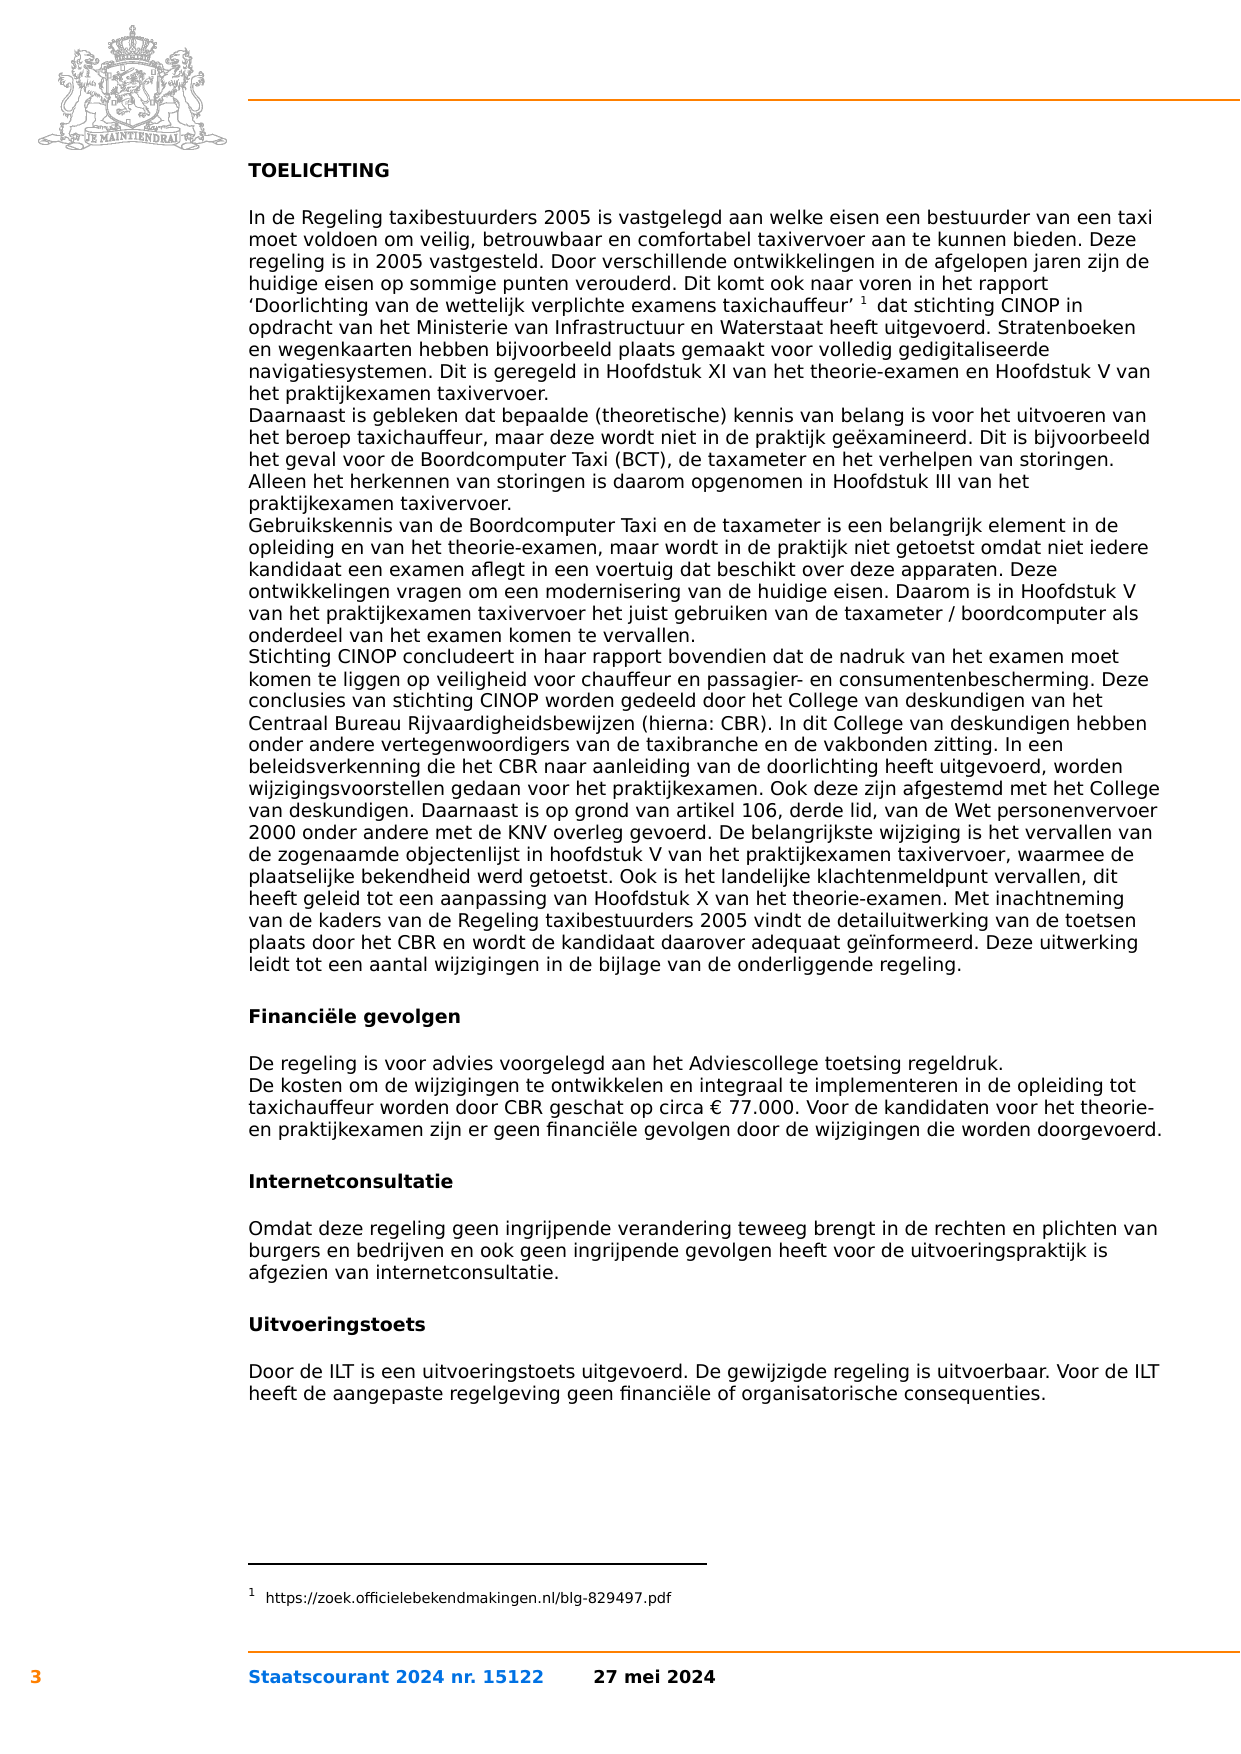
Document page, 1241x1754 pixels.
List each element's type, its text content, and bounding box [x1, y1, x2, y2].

subtitle Financiële gevolgen [248, 1006, 1163, 1028]
text Daarnaast is gebleken dat bepaalde (theoretische) kennis van belang is voor het uitvoeren van het beroep taxichauffeur, maar deze wordt niet in de praktijk geëxamineerd. Dit is bijvoorbeeld het geval voor de Boordcomputer Taxi (BCT), de taxameter en het verhelpen van storingen. Alleen het herkennen van storingen is daarom opgenomen in Hoofdstuk III van het praktijkexamen taxivervoer. [248, 405, 1163, 514]
text Door de ILT is een uitvoeringstoets uitgevoerd. De gewijzigde regeling is uitvoerbaar. Voor de ILT heeft de aangepaste regelgeving geen financiële of organisatorische consequenties. [248, 1361, 1163, 1405]
text https://zoek.officielebekendmakingen.nl/blg-829497.pdf [248, 1586, 1163, 1608]
picture [38, 25, 227, 150]
subtitle Uitvoeringstoets [248, 1314, 1163, 1336]
text In de Regeling taxibestuurders 2005 is vastgelegd aan welke eisen een bestuurder van een taxi moet voldoen om veilig, betrouwbaar en comfortabel taxivervoer aan te kunnen bieden. Deze regeling is in 2005 vastgesteld. Door verschillende ontwikkelingen in de afgelopen jaren zijn de huidige eisen op sommige punten verouderd. Dit komt ook naar voren in het rapport ‘Doorlichting van de wettelijk verplichte examens taxichauffeur’ dat stichting CINOP in opdracht van het Ministerie van Infrastructuur en Waterstaat heeft uitgevoerd. Stratenboeken en wegenkaarten hebben bijvoorbeeld plaats gemaakt voor volledig gedigitaliseerde navigatiesystemen. Dit is geregeld in Hoofdstuk XI van het theorie-examen en Hoofdstuk V van het praktijkexamen taxivervoer. [248, 207, 1163, 405]
text Gebruikskennis van de Boordcomputer Taxi en de taxameter is een belangrijk element in de opleiding en van het theorie-examen, maar wordt in de praktijk niet getoetst omdat niet iedere kandidaat een examen aflegt in een voertuig dat beschikt over deze apparaten. Deze ontwikkelingen vragen om een modernisering van de huidige eisen. Daarom is in Hoofdstuk V van het praktijkexamen taxivervoer het juist gebruiken van de taxameter / boordcomputer als onderdeel van het examen komen te vervallen. [248, 514, 1163, 646]
text Omdat deze regeling geen ingrijpende verandering teweeg brengt in de rechten en plichten van burgers en bedrijven en ook geen ingrijpende gevolgen heeft voor de uitvoeringspraktijk is afgezien van internetconsultatie. [248, 1218, 1163, 1284]
text De regeling is voor advies voorgelegd aan het Adviescollege toetsing regeldruk. [248, 1053, 1163, 1075]
subtitle TOELICHTING [248, 160, 1163, 182]
subtitle Internetconsultatie [248, 1171, 1163, 1193]
text Stichting CINOP concludeert in haar rapport bovendien dat de nadruk van het examen moet komen te liggen op veiligheid voor chauffeur en passagier- en consumentenbescherming. Deze conclusies van stichting CINOP worden gedeeld door het College van deskundigen van het Centraal Bureau Rijvaardigheidsbewijzen (hierna: CBR). In dit College van deskundigen hebben onder andere vertegenwoordigers van de taxibranche en de vakbonden zitting. In een beleidsverkenning die het CBR naar aanleiding van de doorlichting heeft uitgevoerd, worden wijzigingsvoorstellen gedaan voor het praktijkexamen. Ook deze zijn afgestemd met het College van deskundigen. Daarnaast is op grond van artikel 106, derde lid, van de Wet personenvervoer 2000 onder andere met de KNV overleg gevoerd. De belangrijkste wijziging is het vervallen van de zogenaamde objectenlijst in hoofdstuk V van het praktijkexamen taxivervoer, waarmee de plaatselijke bekendheid werd getoetst. Ook is het landelijke klachtenmeldpunt vervallen, dit heeft geleid tot een aanpassing van Hoofdstuk X van het theorie-examen. Met inachtneming van de kaders van de Regeling taxibestuurders 2005 vindt de detailuitwerking van de toetsen plaats door het CBR en wordt de kandidaat daarover adequaat geïnformeerd. Deze uitwerking leidt tot een aantal wijzigingen in de bijlage van de onderliggende regeling. [248, 646, 1163, 976]
text De kosten om de wijzigingen te ontwikkelen en integraal te implementeren in de opleiding tot taxichauffeur worden door CBR geschat op circa € 77.000. Voor de kandidaten voor het theorie- en praktijkexamen zijn er geen financiële gevolgen door de wijzigingen die worden doorgevoerd. [248, 1075, 1163, 1141]
